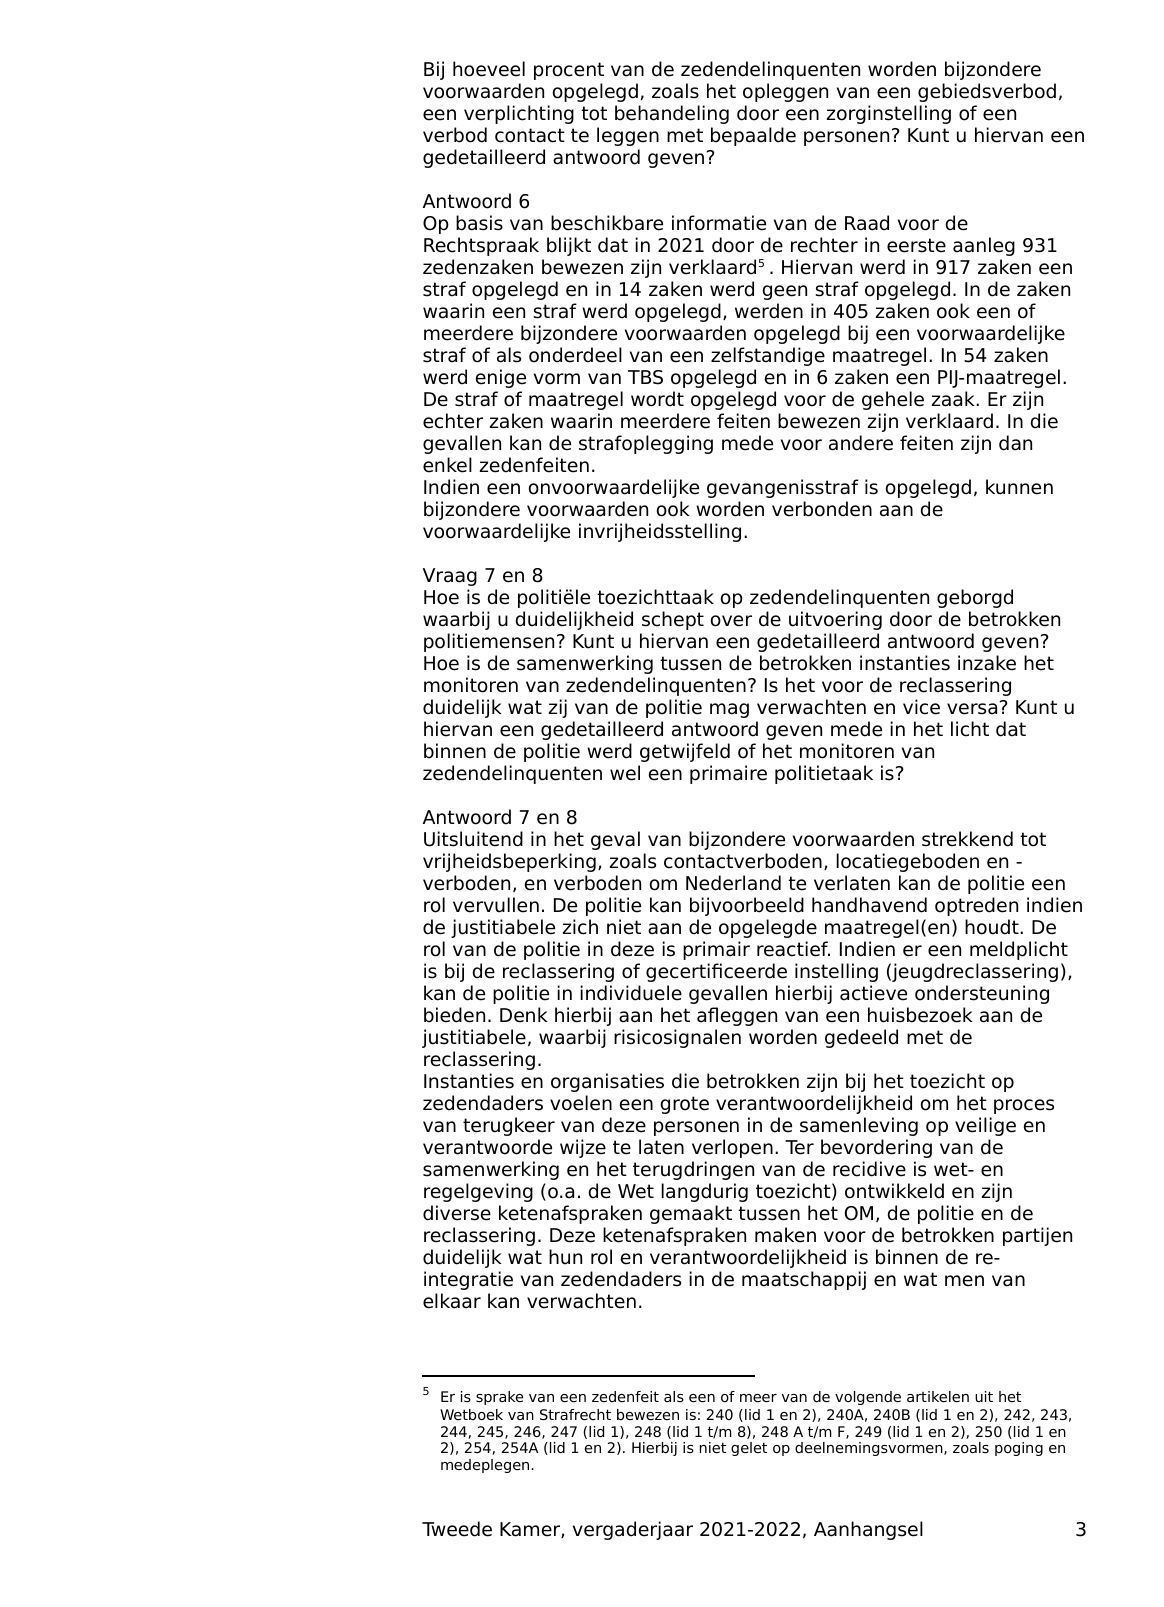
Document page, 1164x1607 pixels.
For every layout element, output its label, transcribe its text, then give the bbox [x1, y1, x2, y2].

text Instanties en organisaties die betrokken zijn bij het toezicht op zedendaders voelen een grote verantwoordelijkheid om het proces van terugkeer van deze personen in de samenleving op veilige en verantwoorde wijze te laten verlopen. Ter bevordering van de samenwerking en het terugdringen van de recidive is wet- en regelgeving (o.a. de Wet langdurig toezicht) ontwikkeld en zijn diverse ketenafspraken gemaakt tussen het OM, de politie en de reclassering. Deze ketenafspraken maken voor de betrokken partijen duidelijk wat hun rol en verantwoordelijkheid is binnen de re-integratie van zedendaders in de maatschappij en wat men van elkaar kan verwachten. [422, 1071, 1087, 1312]
text De straf of maatregel wordt opgelegd voor de gehele zaak. Er zijn echter zaken waarin meerdere feiten bewezen zijn verklaard. In die gevallen kan de strafoplegging mede voor andere feiten zijn dan enkel zedenfeiten. [422, 389, 1087, 477]
text Er is sprake van een zedenfeit als een of meer van de volgende artikelen uit het Wetboek van Strafrecht bewezen is: 240 (lid 1 en 2), 240A, 240B (lid 1 en 2), 242, 243, 244, 245, 246, 247 (lid 1), 248 (lid 1 t/m 8), 248 A t/m F, 249 (lid 1 en 2), 250 (lid 1 en 2), 254, 254A (lid 1 en 2). Hierbij is niet gelet op deelnemingsvormen, zoals poging en medeplegen. [422, 1385, 1087, 1474]
text Antwoord 7 en 8 [422, 807, 1087, 829]
text Hoe is de politiële toezichttaak op zedendelinquenten geborgd waarbij u duidelijkheid schept over de uitvoering door de betrokken politiemensen? Kunt u hiervan een gedetailleerd antwoord geven? [422, 587, 1087, 653]
text Hoe is de samenwerking tussen de betrokken instanties inzake het monitoren van zedendelinquenten? Is het voor de reclassering duidelijk wat zij van de politie mag verwachten en vice versa? Kunt u hiervan een gedetailleerd antwoord geven mede in het licht dat binnen de politie werd getwijfeld of het monitoren van zedendelinquenten wel een primaire politietaak is? [422, 653, 1087, 785]
text Bij hoeveel procent van de zedendelinquenten worden bijzondere voorwaarden opgelegd, zoals het opleggen van een gebiedsverbod, een verplichting tot behandeling door een zorginstelling of een verbod contact te leggen met bepaalde personen? Kunt u hiervan een gedetailleerd antwoord geven? [422, 59, 1087, 169]
text Op basis van beschikbare informatie van de Raad voor de Rechtspraak blijkt dat in 2021 door de rechter in eerste aanleg 931 zedenzaken bewezen zijn verklaard. Hiervan werd in 917 zaken een straf opgelegd en in 14 zaken werd geen straf opgelegd. In de zaken waarin een straf werd opgelegd, werden in 405 zaken ook een of meerdere bijzondere voorwaarden opgelegd bij een voorwaardelijke straf of als onderdeel van een zelfstandige maatregel. In 54 zaken werd enige vorm van TBS opgelegd en in 6 zaken een PIJ-maatregel. [422, 213, 1087, 389]
text Indien een onvoorwaardelijke gevangenisstraf is opgelegd, kunnen bijzondere voorwaarden ook worden verbonden aan de voorwaardelijke invrijheidsstelling. [422, 477, 1087, 543]
text Uitsluitend in het geval van bijzondere voorwaarden strekkend tot vrijheidsbeperking, zoals contactverboden, locatiegeboden en -verboden, en verboden om Nederland te verlaten kan de politie een rol vervullen. De politie kan bijvoorbeeld handhavend optreden indien de justitiabele zich niet aan de opgelegde maatregel(en) houdt. De rol van de politie in deze is primair reactief. Indien er een meldplicht is bij de reclassering of gecertificeerde instelling (jeugdreclassering), kan de politie in individuele gevallen hierbij actieve ondersteuning bieden. Denk hierbij aan het afleggen van een huisbezoek aan de justitiabele, waarbij risicosignalen worden gedeeld met de reclassering. [422, 829, 1087, 1071]
text Antwoord 6 [422, 191, 1087, 213]
text Vraag 7 en 8 [422, 565, 1087, 587]
